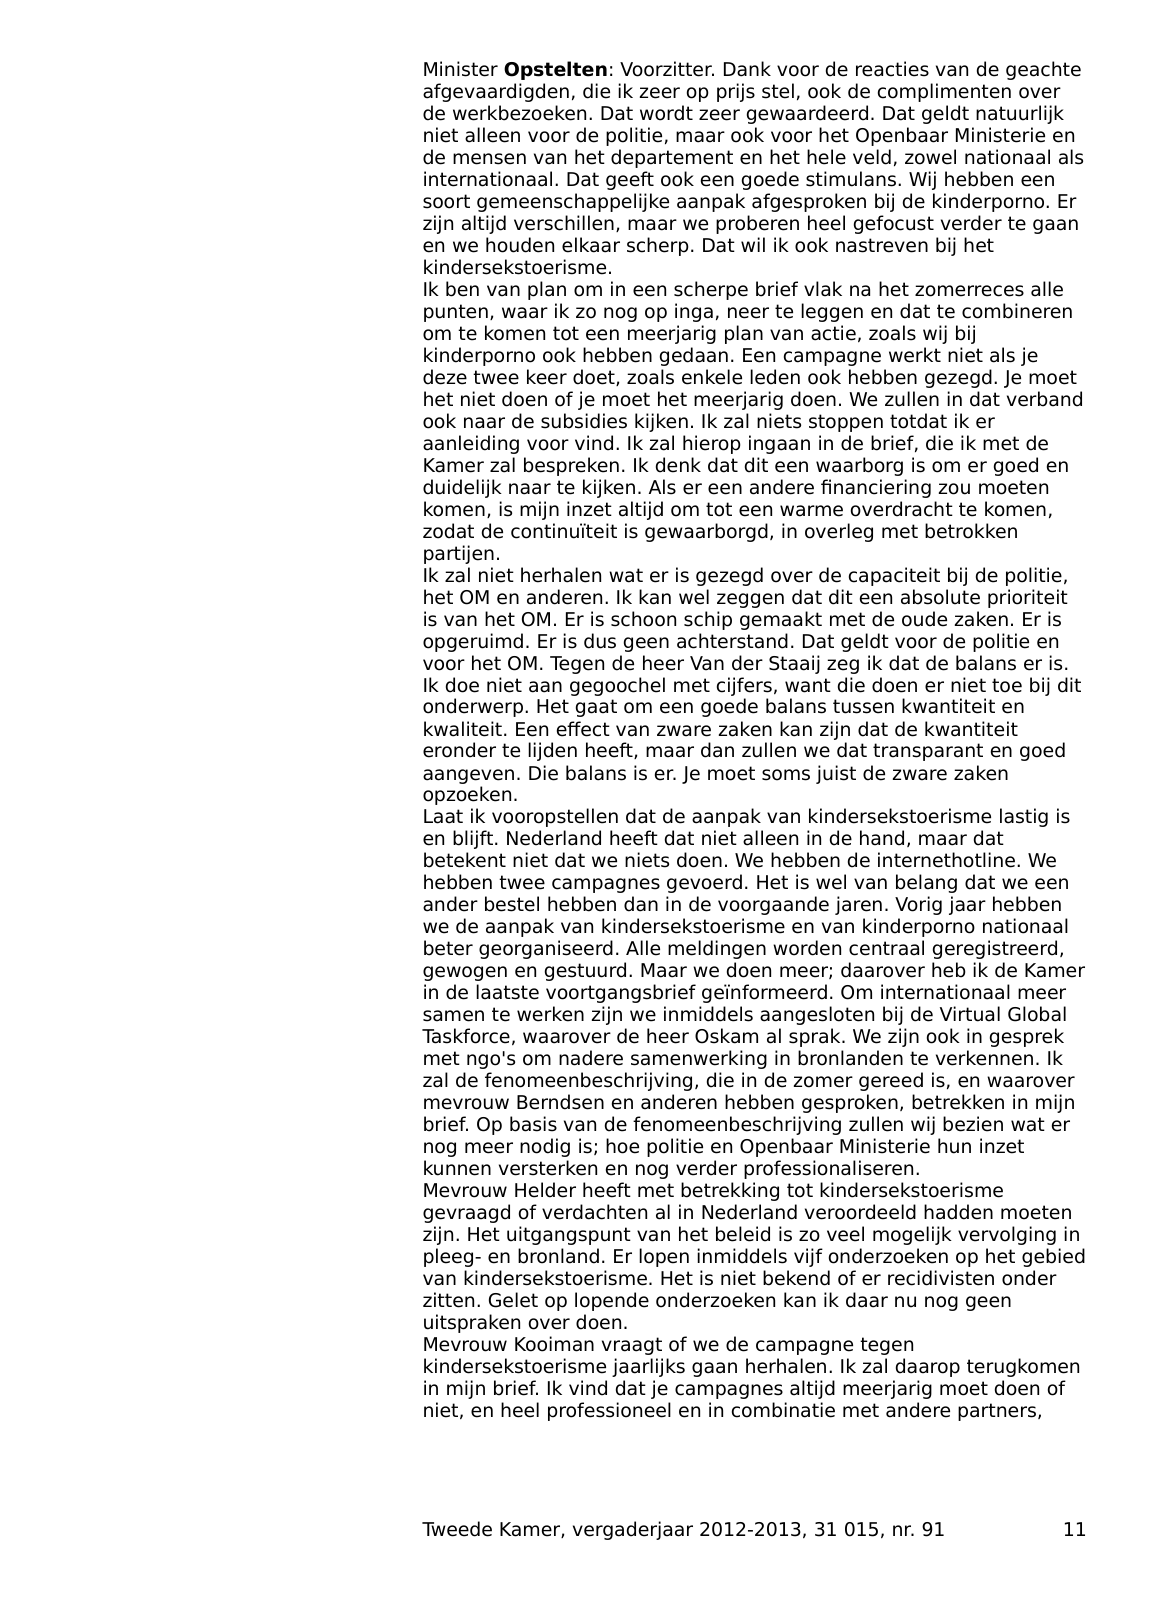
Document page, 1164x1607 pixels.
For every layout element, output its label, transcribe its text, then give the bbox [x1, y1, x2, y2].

text Mevrouw Helder heeft met betrekking tot kindersekstoerisme gevraagd of verdachten al in Nederland veroordeeld hadden moeten zijn. Het uitgangspunt van het beleid is zo veel mogelijk vervolging in pleeg- en bronland. Er lopen inmiddels vijf onderzoeken op het gebied van kindersekstoerisme. Het is niet bekend of er recidivisten onder zitten. Gelet op lopende onderzoeken kan ik daar nu nog geen uitspraken over doen. [422, 1180, 1087, 1334]
text Minister Opstelten: Voorzitter. Dank voor de reacties van de geachte afgevaardigden, die ik zeer op prijs stel, ook de complimenten over de werkbezoeken. Dat wordt zeer gewaardeerd. Dat geldt natuurlijk niet alleen voor de politie, maar ook voor het Openbaar Ministerie en de mensen van het departement en het hele veld, zowel nationaal als internationaal. Dat geeft ook een goede stimulans. Wij hebben een soort gemeenschappelijke aanpak afgesproken bij de kinderporno. Er zijn altijd verschillen, maar we proberen heel gefocust verder te gaan en we houden elkaar scherp. Dat wil ik ook nastreven bij het kindersekstoerisme. [422, 59, 1087, 279]
text Laat ik vooropstellen dat de aanpak van kindersekstoerisme lastig is en blijft. Nederland heeft dat niet alleen in de hand, maar dat betekent niet dat we niets doen. We hebben de internethotline. We hebben twee campagnes gevoerd. Het is wel van belang dat we een ander bestel hebben dan in de voorgaande jaren. Vorig jaar hebben we de aanpak van kindersekstoerisme en van kinderporno nationaal beter georganiseerd. Alle meldingen worden centraal geregistreerd, gewogen en gestuurd. Maar we doen meer; daarover heb ik de Kamer in de laatste voortgangsbrief geïnformeerd. Om internationaal meer samen te werken zijn we inmiddels aangesloten bij de Virtual Global Taskforce, waarover de heer Oskam al sprak. We zijn ook in gesprek met ngo's om nadere samenwerking in bronlanden te verkennen. Ik zal de fenomeenbeschrijving, die in de zomer gereed is, en waarover mevrouw Berndsen en anderen hebben gesproken, betrekken in mijn brief. Op basis van de fenomeenbeschrijving zullen wij bezien wat er nog meer nodig is; hoe politie en Openbaar Ministerie hun inzet kunnen versterken en nog verder professionaliseren. [422, 806, 1087, 1180]
text Ik zal niet herhalen wat er is gezegd over de capaciteit bij de politie, het OM en anderen. Ik kan wel zeggen dat dit een absolute prioriteit is van het OM. Er is schoon schip gemaakt met de oude zaken. Er is opgeruimd. Er is dus geen achterstand. Dat geldt voor de politie en voor het OM. Tegen de heer Van der Staaij zeg ik dat de balans er is. Ik doe niet aan gegoochel met cijfers, want die doen er niet toe bij dit onderwerp. Het gaat om een goede balans tussen kwantiteit en kwaliteit. Een effect van zware zaken kan zijn dat de kwantiteit eronder te lijden heeft, maar dan zullen we dat transparant en goed aangeven. Die balans is er. Je moet soms juist de zware zaken opzoeken. [422, 564, 1087, 806]
text Ik ben van plan om in een scherpe brief vlak na het zomerreces alle punten, waar ik zo nog op inga, neer te leggen en dat te combineren om te komen tot een meerjarig plan van actie, zoals wij bij kinderporno ook hebben gedaan. Een campagne werkt niet als je deze twee keer doet, zoals enkele leden ook hebben gezegd. Je moet het niet doen of je moet het meerjarig doen. We zullen in dat verband ook naar de subsidies kijken. Ik zal niets stoppen totdat ik er aanleiding voor vind. Ik zal hierop ingaan in de brief, die ik met de Kamer zal bespreken. Ik denk dat dit een waarborg is om er goed en duidelijk naar te kijken. Als er een andere financiering zou moeten komen, is mijn inzet altijd om tot een warme overdracht te komen, zodat de continuïteit is gewaarborgd, in overleg met betrokken partijen. [422, 279, 1087, 564]
text Mevrouw Kooiman vraagt of we de campagne tegen kindersekstoerisme jaarlijks gaan herhalen. Ik zal daarop terugkomen in mijn brief. Ik vind dat je campagnes altijd meerjarig moet doen of niet, en heel professioneel en in combinatie met andere partners, [422, 1334, 1087, 1422]
